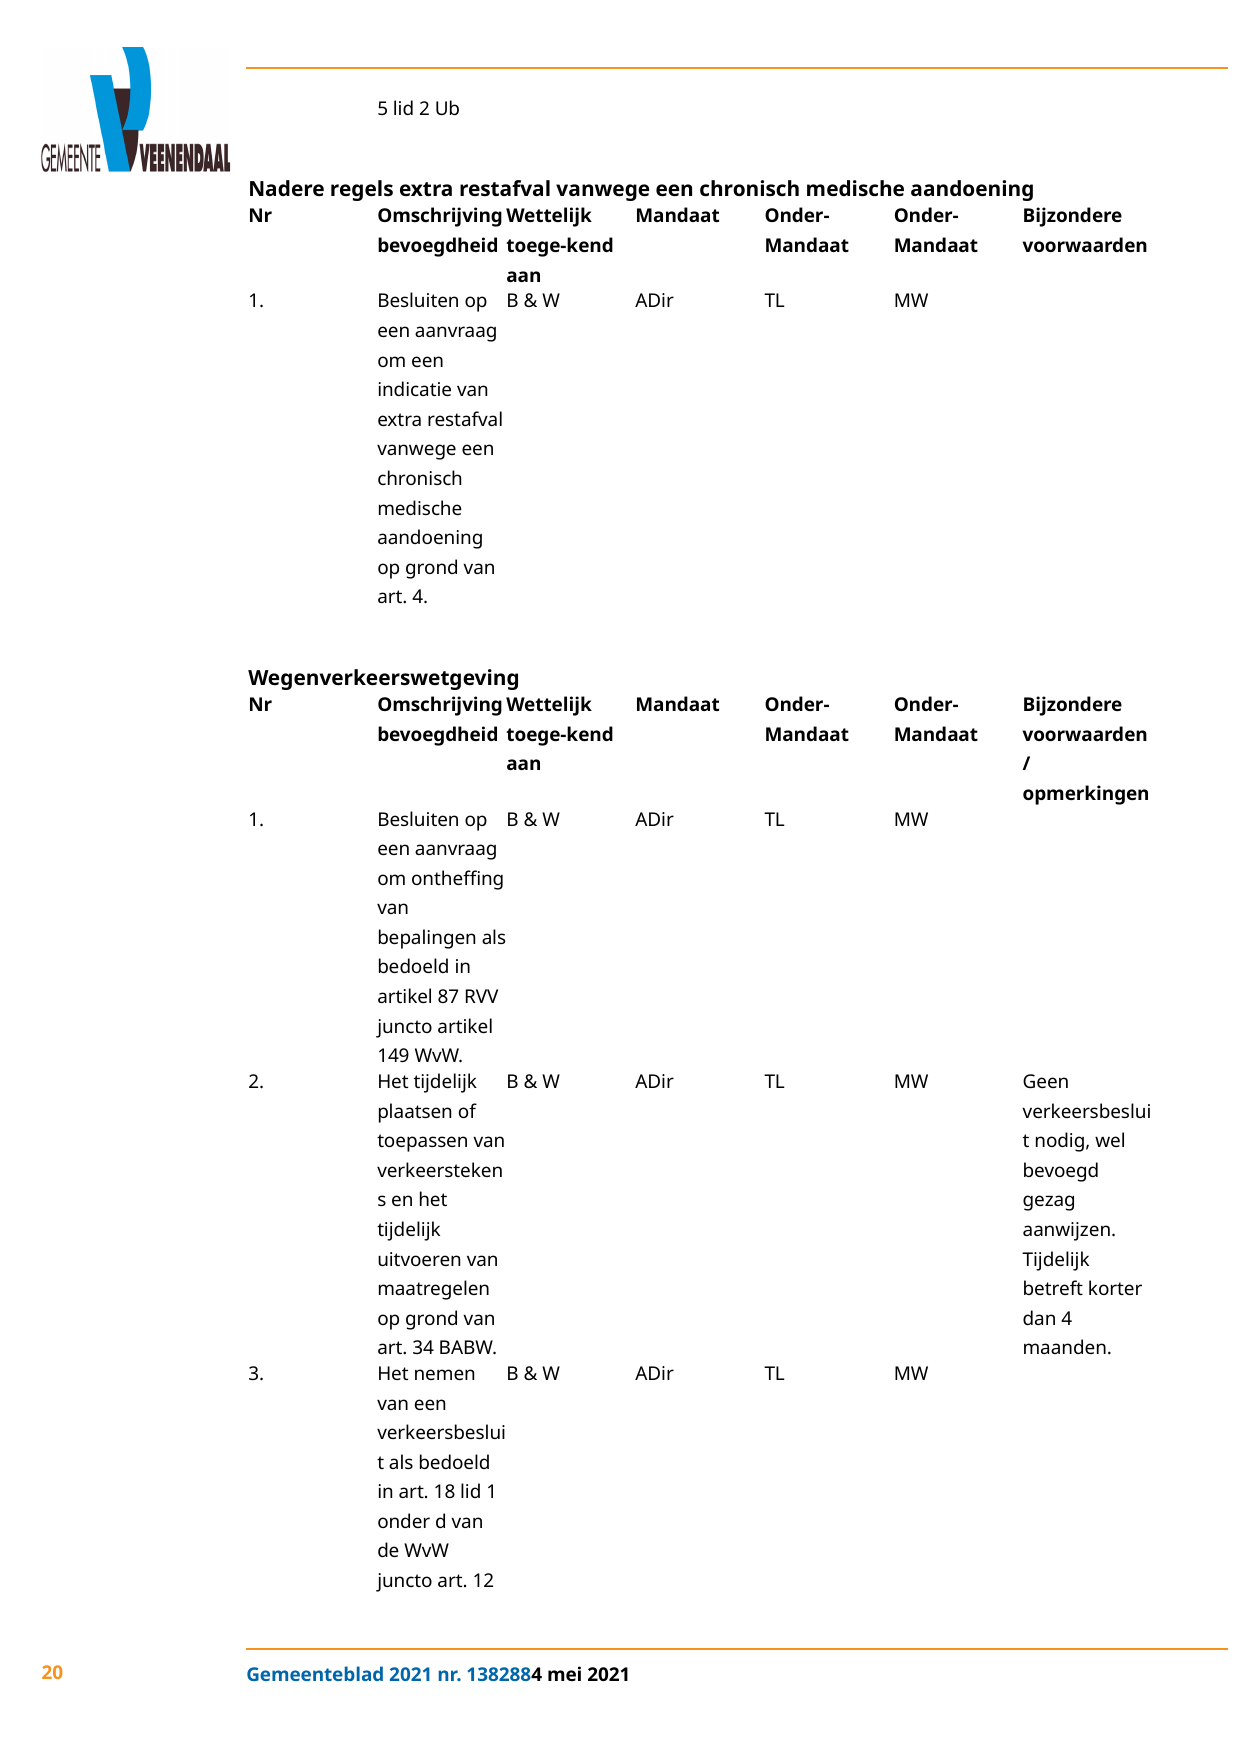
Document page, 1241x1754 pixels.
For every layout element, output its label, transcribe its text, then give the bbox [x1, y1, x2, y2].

table_cell MW [894, 806, 1022, 1068]
table_cell [764, 95, 893, 121]
table_cell [1023, 288, 1152, 609]
table_cell Besluiten op een aanvraag om ontheffing van bepalingen als bedoeld in artikel 87 RVV juncto artikel 149 WvW. [377, 806, 506, 1068]
table_cell 1. [248, 288, 377, 609]
table_header Nr [248, 203, 377, 288]
picture [123, 47, 231, 172]
table_cell 1. [248, 806, 377, 1068]
table_cell B & W [506, 1360, 635, 1593]
text Wegenverkeerswetgeving [248, 663, 1152, 691]
table_cell B & W [506, 288, 635, 609]
table_header Onder- Mandaat [894, 203, 1022, 288]
table_header Wettelijk toege-kend aan [506, 691, 635, 806]
table_cell MW [894, 288, 1022, 609]
table_cell Het tijdelijk plaatsen of toepassen van verkeerstekens en het tijdelijk uitvoeren van maatregelen op grond van art. 34 BABW. [377, 1068, 506, 1360]
table_cell TL [764, 1068, 893, 1360]
table_cell ADir [635, 1360, 764, 1593]
table_header Wettelijk toege-kend aan [506, 203, 635, 288]
table_cell [248, 1360, 377, 1593]
table_cell TL [764, 288, 893, 609]
text Nadere regels extra restafval vanwege een chronisch medische aandoening [248, 174, 1152, 203]
table_cell 5 lid 2 Ub [377, 95, 506, 121]
table_cell MW [894, 1068, 1022, 1360]
table_cell [506, 95, 635, 121]
table_cell Geen verkeersbesluit nodig, wel bevoegd gezag aanwijzen. Tijdelijk betreft korter dan 4 maanden. [1023, 1068, 1152, 1360]
table_header Mandaat [635, 691, 764, 806]
table_cell [1023, 806, 1152, 1068]
table_header Omschrijving bevoegdheid [377, 691, 506, 806]
table_cell Besluiten op een aanvraag om een indicatie van extra restafval vanwege een chronisch medische aandoening op grond van art. 4. [377, 288, 506, 609]
table_header Omschrijving bevoegdheid [377, 203, 506, 288]
table_cell B & W [506, 806, 635, 1068]
table_cell B & W [506, 1068, 635, 1360]
picture [41, 47, 130, 172]
table_header Onder- Mandaat [764, 203, 893, 288]
table_header Bijzondere voorwaarden/ opmerkingen [1023, 691, 1152, 806]
table_cell TL [764, 806, 893, 1068]
table_header Onder- Mandaat [894, 691, 1022, 806]
table_cell MW [894, 1360, 1022, 1593]
table_header Onder- Mandaat [764, 691, 893, 806]
table_cell [1023, 1360, 1152, 1593]
table_header Nr [248, 691, 377, 806]
table_cell [894, 95, 1022, 121]
table_cell [248, 1068, 377, 1360]
table_cell ADir [635, 1068, 764, 1360]
table_header Mandaat [635, 203, 764, 288]
table_cell [1023, 95, 1152, 121]
table_cell Het nemen van een verkeersbesluit als bedoeld in art. 18 lid 1 onder d van de WvW juncto art. 12 [377, 1360, 506, 1593]
table_cell ADir [635, 806, 764, 1068]
table_cell ADir [635, 288, 764, 609]
table_header Bijzondere voorwaarden [1023, 203, 1152, 288]
table_cell [248, 95, 377, 121]
table_cell TL [764, 1360, 893, 1593]
table_cell [635, 95, 764, 121]
